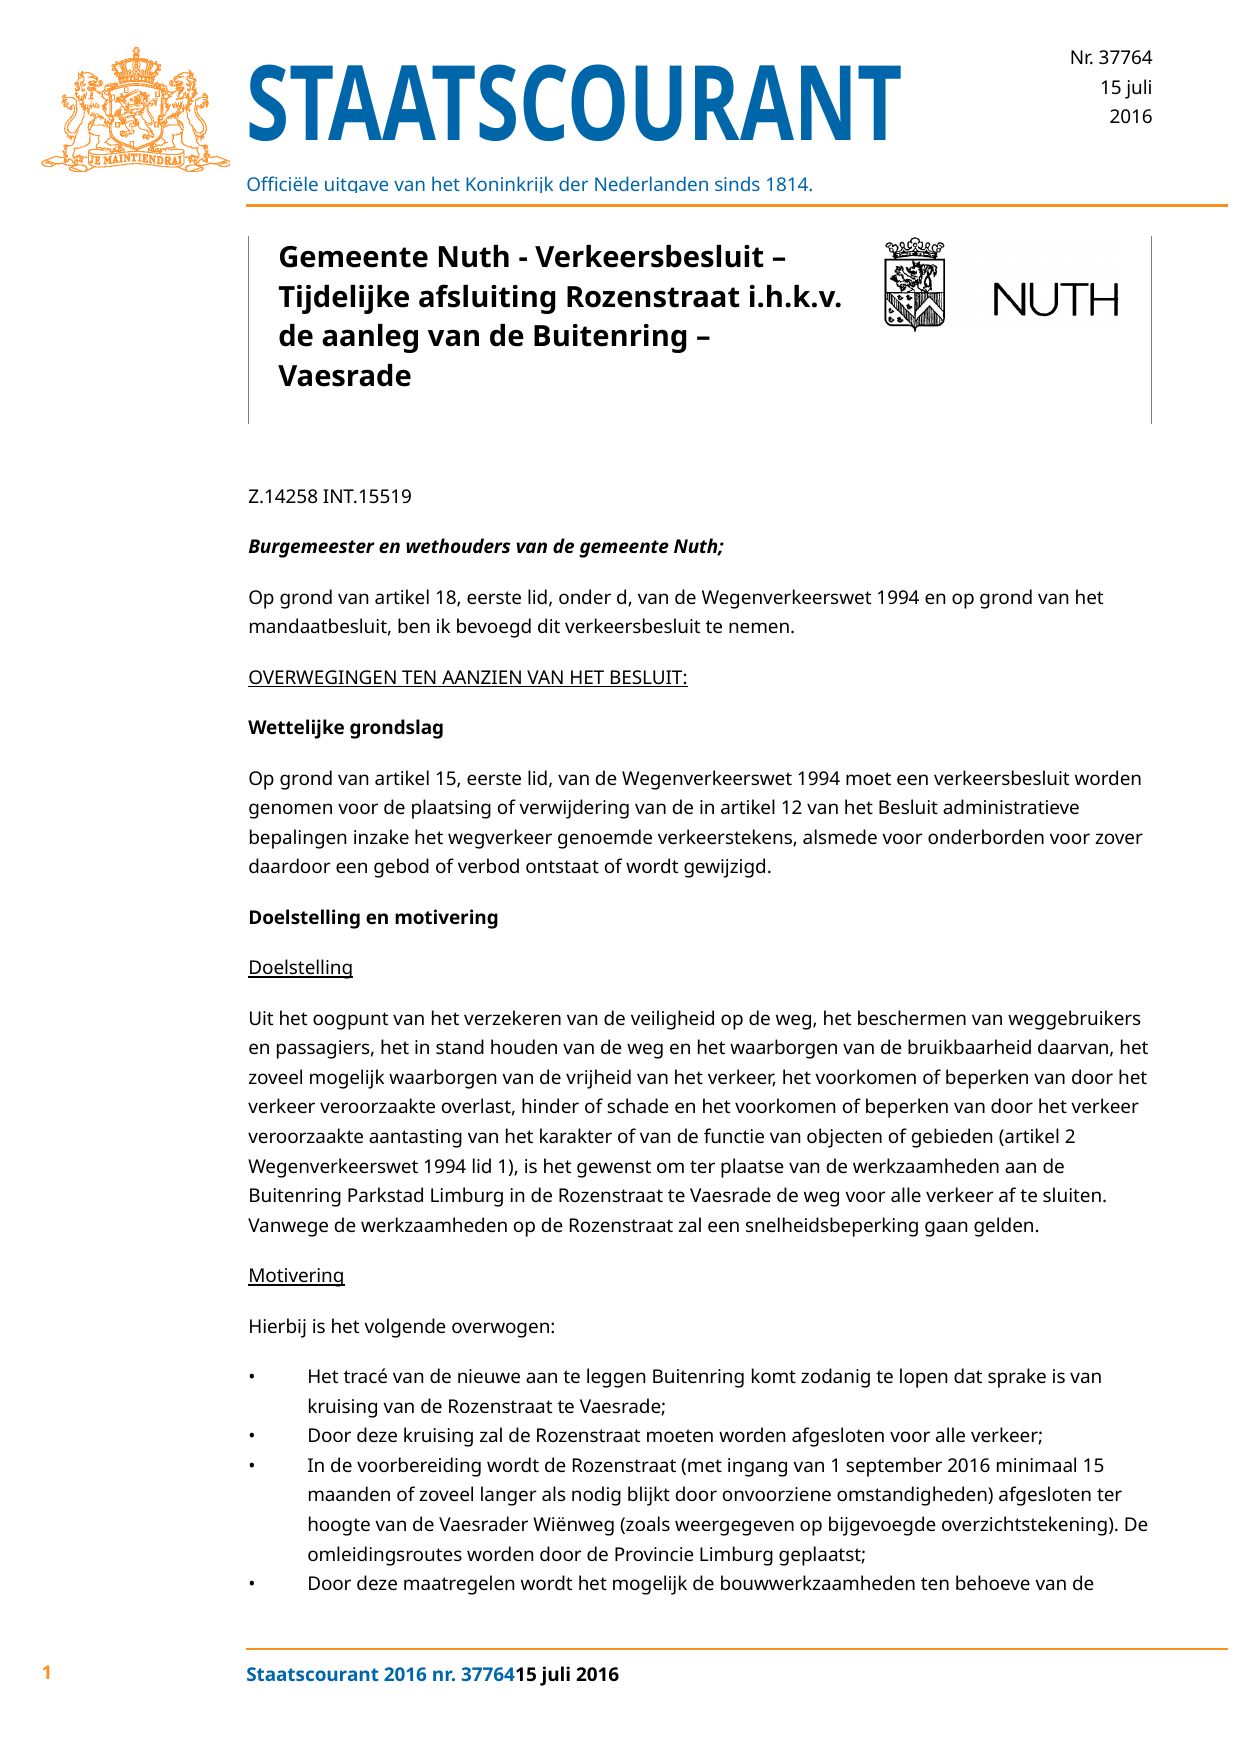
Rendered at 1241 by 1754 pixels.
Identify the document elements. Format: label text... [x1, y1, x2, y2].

text Uit het oogpunt van het verzekeren van de veiligheid op de weg, het beschermen van weggebruikers en passagiers, het in stand houden van de weg en het waarborgen van de bruikbaarheid daarvan, het zoveel mogelijk waarborgen van de vrijheid van het verkeer, het voorkomen of beperken van door het verkeer veroorzaakte overlast, hinder of schade en het voorkomen of beperken van door het verkeer veroorzaakte aantasting van het karakter of van de functie van objecten of gebieden (artikel 2 Wegenverkeerswet 1994 lid 1), is het gewenst om ter plaatse van de werkzaamheden aan de Buitenring Parkstad Limburg in de Rozenstraat te Vaesrade de weg voor alle verkeer af te sluiten. Vanwege de werkzaamheden op de Rozenstraat zal een snelheidsbeperking gaan gelden. [248, 1005, 1152, 1238]
text OVERWEGINGEN TEN AANZIEN VAN HET BESLUIT: [248, 664, 1152, 690]
text Wettelijke grondslag [248, 714, 1152, 740]
text Burgemeester en wethouders van de gemeente Nuth; [248, 534, 1152, 559]
picture [882, 236, 1119, 333]
text Doelstelling en motivering [248, 904, 1152, 930]
table_header [1119, 236, 1151, 332]
table_header [850, 333, 1151, 424]
table_header [850, 236, 882, 332]
table_header Gemeente Nuth - Verkeersbesluit – Tijdelijke afsluiting Rozenstraat i.h.k.v. de aanleg van de Buitenring – Vaesrade [249, 236, 850, 424]
picture [41, 47, 231, 172]
list In de voorbereiding wordt de Rozenstraat (met ingang van 1 september 2016 minimaal 15 maanden of zoveel langer als nodig blijkt door onvoorziene omstandigheden) afgesloten ter hoogte van de Vaesrader Wiënweg (zoals weergegeven op bijgevoegde overzichtstekening). De omleidingsroutes worden door de Provincie Limburg geplaatst; [248, 1452, 1152, 1566]
text Z.14258 INT.15519 [248, 483, 1152, 509]
list Het tracé van de nieuwe aan te leggen Buitenring komt zodanig te lopen dat sprake is van kruising van de Rozenstraat te Vaesrade; [248, 1363, 1152, 1418]
text Doelstelling [248, 954, 1152, 980]
text Op grond van artikel 15, eerste lid, van de Wegenverkeerswet 1994 moet een verkeersbesluit worden genomen voor de plaatsing of verwijdering van de in artikel 12 van het Besluit administratieve bepalingen inzake het wegverkeer genoemde verkeerstekens, alsmede voor onderborden voor zover daardoor een gebod of verbod ontstaat of wordt gewijzigd. [248, 765, 1152, 879]
list Door deze kruising zal de Rozenstraat moeten worden afgesloten voor alle verkeer; [248, 1422, 1152, 1448]
text Op grond van artikel 18, eerste lid, onder d, van de Wegenverkeerswet 1994 en op grond van het mandaatbesluit, ben ik bevoegd dit verkeersbesluit te nemen. [248, 584, 1152, 639]
text Motivering [248, 1262, 1152, 1288]
text Hierbij is het volgende overwogen: [248, 1313, 1152, 1338]
list Door deze maatregelen wordt het mogelijk de bouwwerkzaamheden ten behoeve van de [248, 1570, 1152, 1596]
